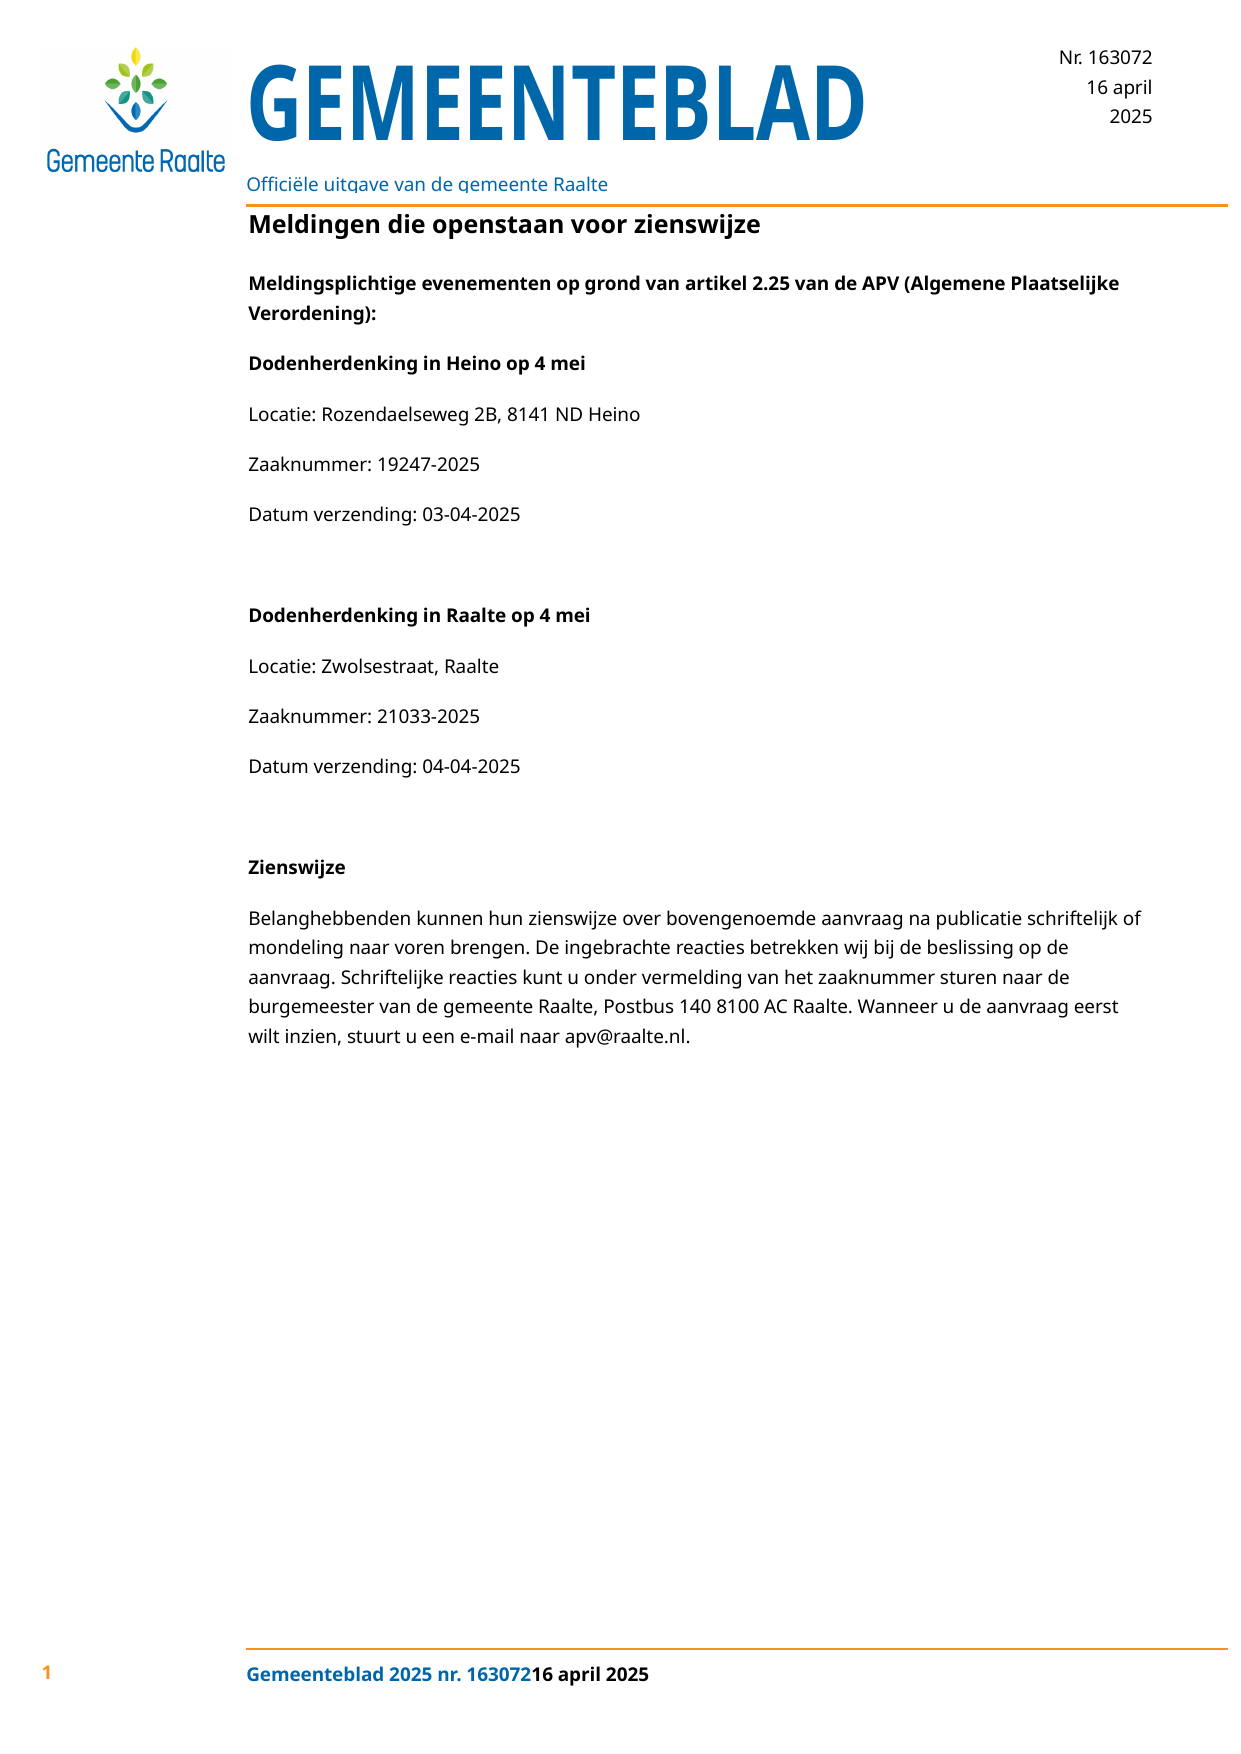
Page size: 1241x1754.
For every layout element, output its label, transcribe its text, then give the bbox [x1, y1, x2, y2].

text Datum verzending: 03-04-2025 [248, 502, 1152, 527]
text Zienswijze [248, 854, 1152, 880]
text Datum verzending: 04-04-2025 [248, 754, 1152, 779]
text Belanghebbenden kunnen hun zienswijze over bovengenoemde aanvraag na publicatie schriftelijk of mondeling naar voren brengen. De ingebrachte reacties betrekken wij bij de beslissing op de aanvraag. Schriftelijke reacties kunt u onder vermelding van het zaaknummer sturen naar de burgemeester van de gemeente Raalte, Postbus 140 8100 AC Raalte. Wanneer u de aanvraag eerst wilt inzien, stuurt u een e-mail naar apv@raalte.nl. [248, 905, 1152, 1049]
text Meldingen die openstaan voor zienswijze [248, 207, 1152, 241]
picture [41, 47, 231, 172]
text Zaaknummer: 19247-2025 [248, 451, 1152, 477]
text Dodenherdenking in Raalte op 4 mei [248, 602, 1152, 628]
text Meldingsplichtige evenementen op grond van artikel 2.25 van de APV (Algemene Plaatselijke Verordening): [248, 270, 1152, 326]
text Locatie: Rozendaelseweg 2B, 8141 ND Heino [248, 401, 1152, 426]
text Dodenherdenking in Heino op 4 mei [248, 350, 1152, 376]
text Locatie: Zwolsestraat, Raalte [248, 653, 1152, 678]
text Zaaknummer: 21033-2025 [248, 703, 1152, 729]
